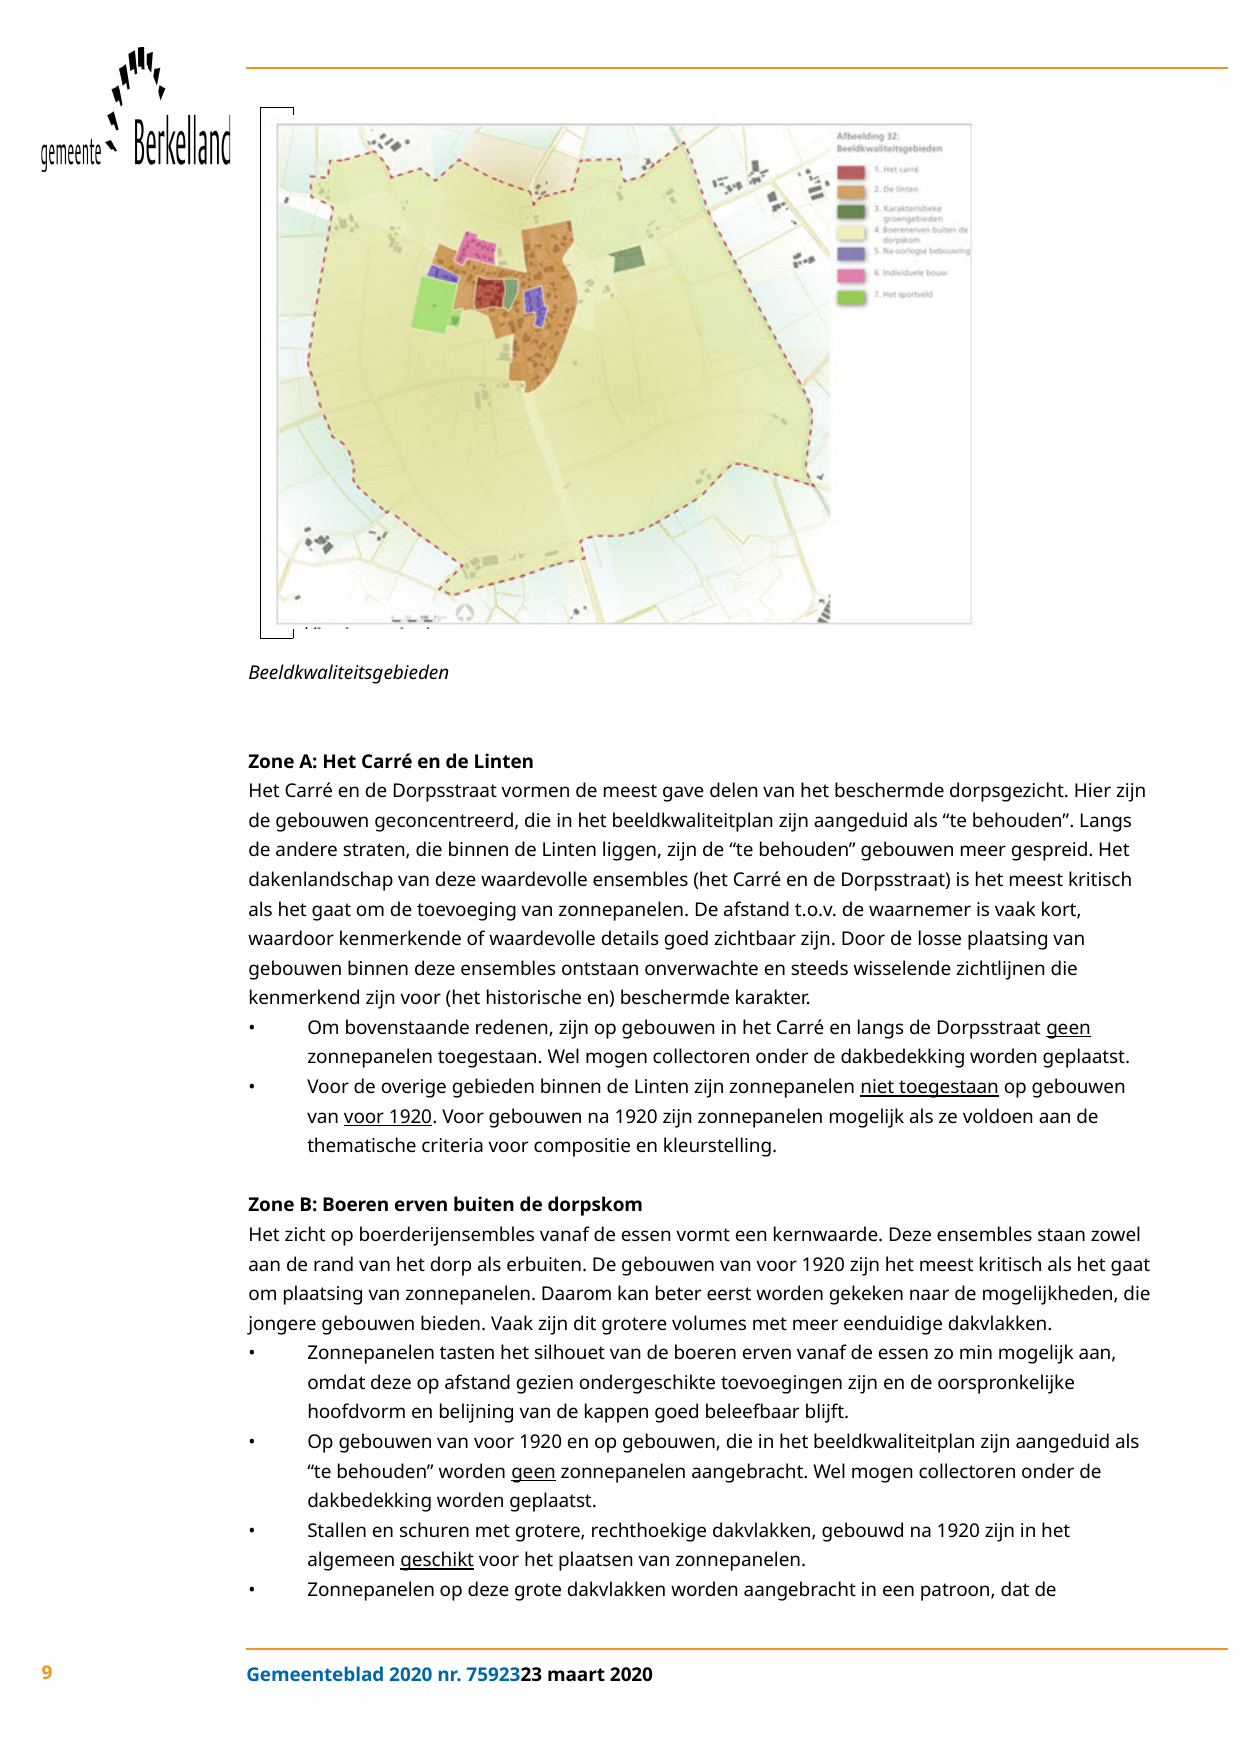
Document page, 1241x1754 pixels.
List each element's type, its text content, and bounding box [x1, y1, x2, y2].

list Stallen en schuren met grotere, rechthoekige dakvlakken, gebouwd na 1920 zijn in het algemeen geschikt voor het plaatsen van zonnepanelen. [248, 1517, 1152, 1572]
list Om bovenstaande redenen, zijn op gebouwen in het Carré en langs de Dorpsstraat geen zonnepanelen toegestaan. Wel mogen collectoren onder de dakbedekking worden geplaatst. [248, 1014, 1152, 1069]
text Zone A: Het Carré en de Linten [248, 748, 1152, 774]
text Het zicht op boerderijensembles vanaf de essen vormt een kernwaarde. Deze ensembles staan zowel aan de rand van het dorp als erbuiten. De gebouwen van voor 1920 zijn het meest kritisch als het gaat om plaatsing van zonnepanelen. Daarom kan beter eerst worden gekeken naar de mogelijkheden, die jongere gebouwen bieden. Vaak zijn dit grotere volumes met meer eenduidige dakvlakken. [248, 1221, 1152, 1336]
picture [41, 47, 231, 172]
list Zonnepanelen op deze grote dakvlakken worden aangebracht in een patroon, dat de [248, 1576, 1152, 1602]
list Zonnepanelen tasten het silhouet van de boeren erven vanaf de essen zo min mogelijk aan, omdat deze op afstand gezien ondergeschikte toevoegingen zijn en de oorspronkelijke hoofdvorm en belijning van de kappen goed beleefbaar blijft. [248, 1339, 1152, 1424]
list Voor de overige gebieden binnen de Linten zijn zonnepanelen niet toegestaan op gebouwen van voor 1920. Voor gebouwen na 1920 zijn zonnepanelen mogelijk als ze voldoen aan de thematische criteria voor compositie en kleurstelling. [248, 1073, 1152, 1158]
text Zone B: Boeren erven buiten de dorpskom [248, 1192, 1152, 1217]
text Beeldkwaliteitsgebieden [248, 659, 1152, 685]
list Op gebouwen van voor 1920 en op gebouwen, die in het beeldkwaliteitplan zijn aangeduid als “te behouden” worden geen zonnepanelen aangebracht. Wel mogen collectoren onder de dakbedekking worden geplaatst. [248, 1428, 1152, 1513]
picture [268, 115, 978, 629]
text Het Carré en de Dorpsstraat vormen de meest gave delen van het beschermde dorpsgezicht. Hier zijn de gebouwen geconcentreerd, die in het beeldkwaliteitplan zijn aangeduid als “te behouden”. Langs de andere straten, die binnen de Linten liggen, zijn de “te behouden” gebouwen meer gespreid. Het dakenlandschap van deze waardevolle ensembles (het Carré en de Dorpsstraat) is het meest kritisch als het gaat om de toevoeging van zonnepanelen. De afstand t.o.v. de waarnemer is vaak kort, waardoor kenmerkende of waardevolle details goed zichtbaar zijn. Door de losse plaatsing van gebouwen binnen deze ensembles ontstaan onverwachte en steeds wisselende zichtlijnen die kenmerkend zijn voor (het historische en) beschermde karakter. [248, 777, 1152, 1010]
